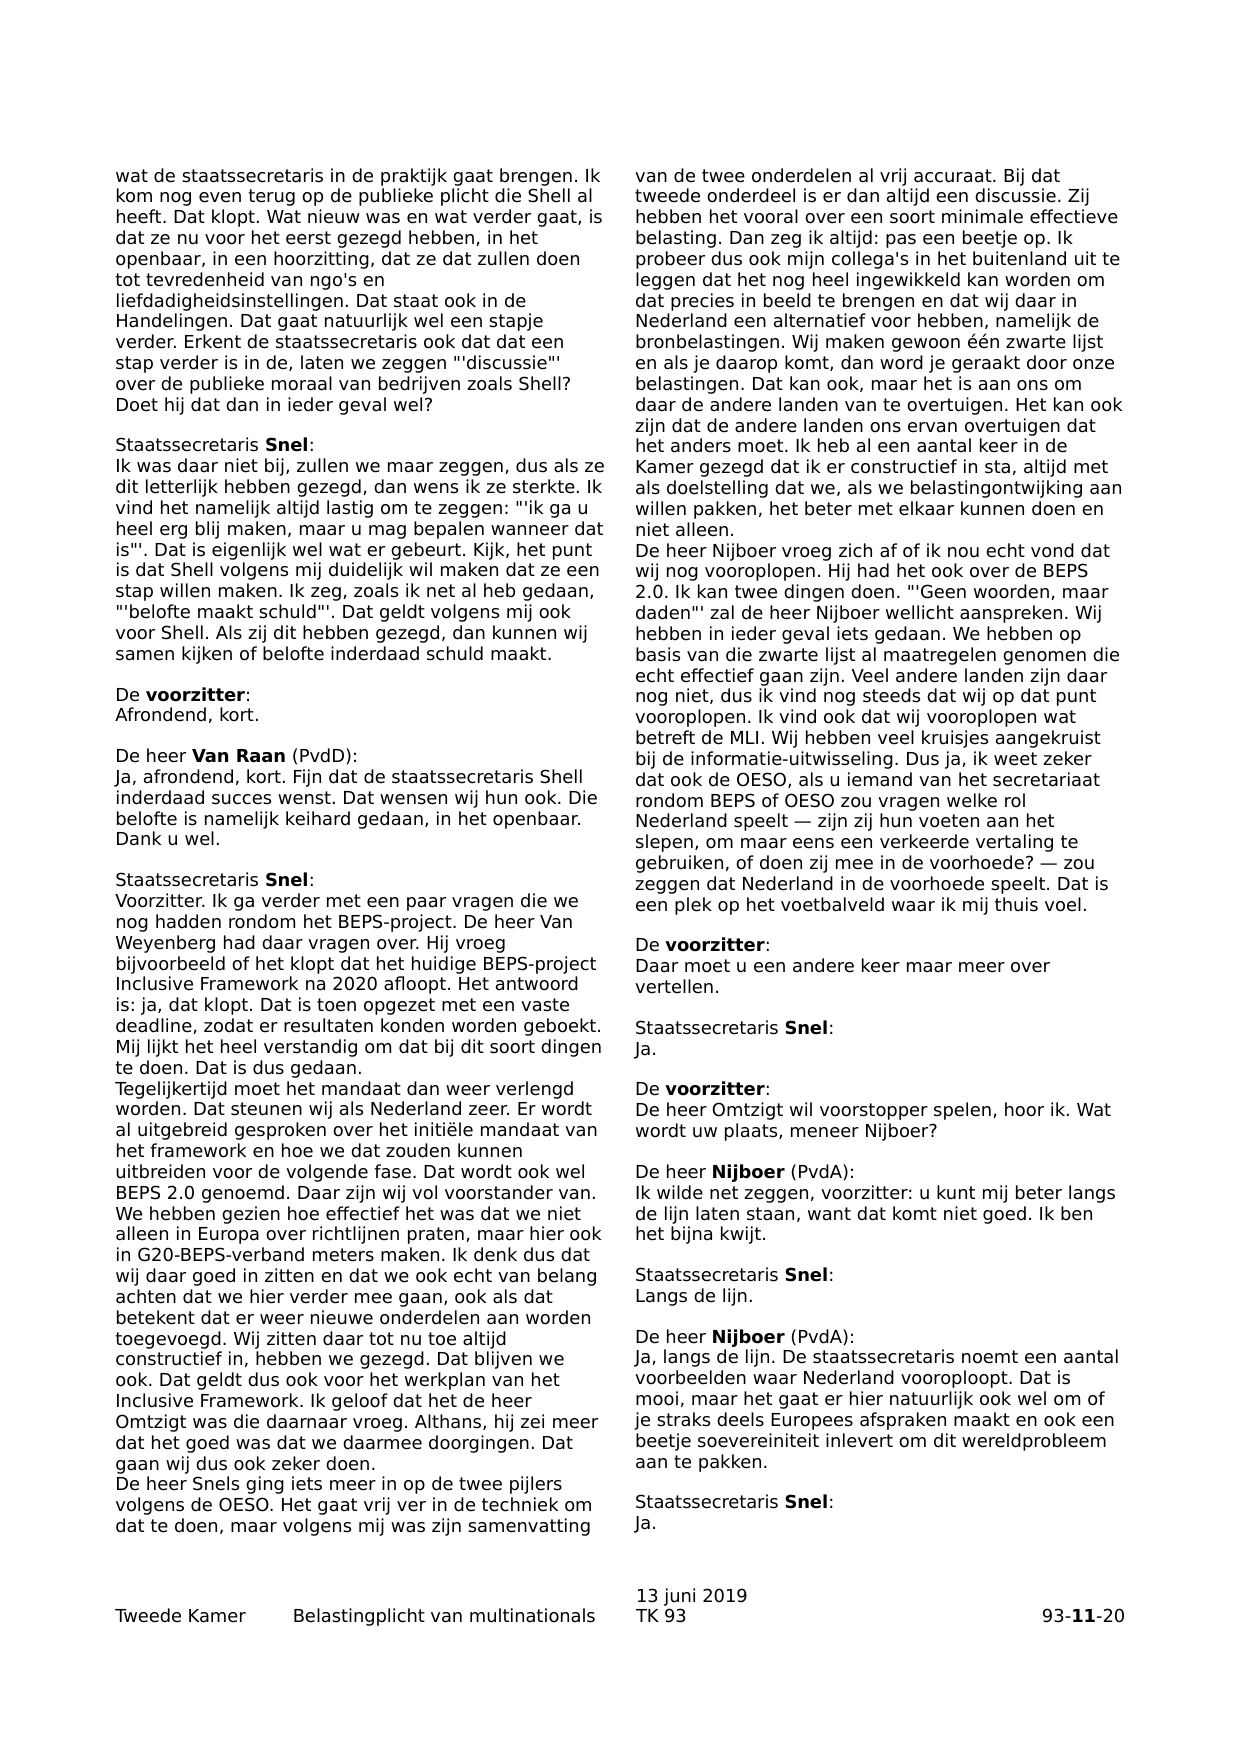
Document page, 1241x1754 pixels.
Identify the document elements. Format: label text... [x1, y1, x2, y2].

text Langs de lijn. [635, 1286, 1125, 1306]
text De heer Van Raan (PvdD): [115, 746, 605, 767]
text Staatssecretaris Snel: [635, 1492, 1125, 1513]
text De heer Nijboer (PvdA): [635, 1162, 1125, 1182]
text De heer Snels ging iets meer in op de twee pijlers volgens de OESO. Het gaat vrij ver in de techniek om dat te doen, maar volgens mij was zijn samenvatting [115, 1474, 605, 1537]
text Ik was daar niet bij, zullen we maar zeggen, dus als ze dit letterlijk hebben gezegd, dan wens ik ze sterkte. Ik vind het namelijk altijd lastig om te zeggen: "'ik ga u heel erg blij maken, maar u mag bepalen wanneer dat is"'. Dat is eigenlijk wel wat er gebeurt. Kijk, het punt is dat Shell volgens mij duidelijk wil maken dat ze een stap willen maken. Ik zeg, zoals ik net al heb gedaan, "'belofte maakt schuld"'. Dat geldt volgens mij ook voor Shell. Als zij dit hebben gezegd, dan kunnen wij samen kijken of belofte inderdaad schuld maakt. [115, 456, 605, 664]
text Staatssecretaris Snel: [115, 870, 605, 891]
text van de twee onderdelen al vrij accuraat. Bij dat tweede onderdeel is er dan altijd een discussie. Zij hebben het vooral over een soort minimale effectieve belasting. Dan zeg ik altijd: pas een beetje op. Ik probeer dus ook mijn collega's in het buitenland uit te leggen dat het nog heel ingewikkeld kan worden om dat precies in beeld te brengen en dat wij daar in Nederland een alternatief voor hebben, namelijk de bronbelastingen. Wij maken gewoon één zwarte lijst en als je daarop komt, dan word je geraakt door onze belastingen. Dat kan ook, maar het is aan ons om daar de andere landen van te overtuigen. Het kan ook zijn dat de andere landen ons ervan overtuigen dat het anders moet. Ik heb al een aantal keer in de Kamer gezegd dat ik er constructief in sta, altijd met als doelstelling dat we, als we belastingontwijking aan willen pakken, het beter met elkaar kunnen doen en niet alleen. [635, 165, 1125, 540]
text De voorzitter: [635, 935, 1125, 956]
text Staatssecretaris Snel: [635, 1018, 1125, 1038]
text Tegelijkertijd moet het mandaat dan weer verlengd worden. Dat steunen wij als Nederland zeer. Er wordt al uitgebreid gesproken over het initiële mandaat van het framework en hoe we dat zouden kunnen uitbreiden voor de volgende fase. Dat wordt ook wel BEPS 2.0 genoemd. Daar zijn wij vol voorstander van. We hebben gezien hoe effectief het was dat we niet alleen in Europa over richtlijnen praten, maar hier ook in G20-BEPS-verband meters maken. Ik denk dus dat wij daar goed in zitten en dat we ook echt van belang achten dat we hier verder mee gaan, ook als dat betekent dat er weer nieuwe onderdelen aan worden toegevoegd. Wij zitten daar tot nu toe altijd constructief in, hebben we gezegd. Dat blijven we ook. Dat geldt dus ook voor het werkplan van het Inclusive Framework. Ik geloof dat het de heer Omtzigt was die daarnaar vroeg. Althans, hij zei meer dat het goed was dat we daarmee doorgingen. Dat gaan wij dus ook zeker doen. [115, 1078, 605, 1474]
text De heer Omtzigt wil voorstopper spelen, hoor ik. Wat wordt uw plaats, meneer Nijboer? [635, 1100, 1125, 1142]
text Staatssecretaris Snel: [635, 1265, 1125, 1286]
text Ik wilde net zeggen, voorzitter: u kunt mij beter langs de lijn laten staan, want dat komt niet goed. Ik ben het bijna kwijt. [635, 1182, 1125, 1245]
text De heer Nijboer vroeg zich af of ik nou echt vond dat wij nog vooroplopen. Hij had het ook over de BEPS 2.0. Ik kan twee dingen doen. "'Geen woorden, maar daden"' zal de heer Nijboer wellicht aanspreken. Wij hebben in ieder geval iets gedaan. We hebben op basis van die zwarte lijst al maatregelen genomen die echt effectief gaan zijn. Veel andere landen zijn daar nog niet, dus ik vind nog steeds dat wij op dat punt vooroplopen. Ik vind ook dat wij vooroplopen wat betreft de MLI. Wij hebben veel kruisjes aangekruist bij de informatie-uitwisseling. Dus ja, ik weet zeker dat ook de OESO, als u iemand van het secretariaat rondom BEPS of OESO zou vragen welke rol Nederland speelt — zijn zij hun voeten aan het slepen, om maar eens een verkeerde vertaling te gebruiken, of doen zij mee in de voorhoede? — zou zeggen dat Nederland in de voorhoede speelt. Dat is een plek op het voetbalveld waar ik mij thuis voel. [635, 540, 1125, 915]
text De voorzitter: [115, 684, 605, 705]
text Voorzitter. Ik ga verder met een paar vragen die we nog hadden rondom het BEPS-project. De heer Van Weyenberg had daar vragen over. Hij vroeg bijvoorbeeld of het klopt dat het huidige BEPS-project Inclusive Framework na 2020 afloopt. Het antwoord is: ja, dat klopt. Dat is toen opgezet met een vaste deadline, zodat er resultaten konden worden geboekt. Mij lijkt het heel verstandig om dat bij dit soort dingen te doen. Dat is dus gedaan. [115, 891, 605, 1078]
text Ja. [635, 1038, 1125, 1059]
text Afrondend, kort. [115, 705, 605, 726]
text wat de staatssecretaris in de praktijk gaat brengen. Ik kom nog even terug op de publieke plicht die Shell al heeft. Dat klopt. Wat nieuw was en wat verder gaat, is dat ze nu voor het eerst gezegd hebben, in het openbaar, in een hoorzitting, dat ze dat zullen doen tot tevredenheid van ngo's en liefdadigheidsinstellingen. Dat staat ook in de Handelingen. Dat gaat natuurlijk wel een stapje verder. Erkent de staatssecretaris ook dat dat een stap verder is in de, laten we zeggen "'discussie"' over de publieke moraal van bedrijven zoals Shell? Doet hij dat dan in ieder geval wel? [115, 165, 605, 415]
text De heer Nijboer (PvdA): [635, 1326, 1125, 1347]
text De voorzitter: [635, 1079, 1125, 1100]
text Ja. [635, 1513, 1125, 1534]
text Ja, langs de lijn. De staatssecretaris noemt een aantal voorbeelden waar Nederland vooroploopt. Dat is mooi, maar het gaat er hier natuurlijk ook wel om of je straks deels Europees afspraken maakt en ook een beetje soevereiniteit inlevert om dit wereldprobleem aan te pakken. [635, 1347, 1125, 1472]
text Staatssecretaris Snel: [115, 435, 605, 456]
text Ja, afrondend, kort. Fijn dat de staatssecretaris Shell inderdaad succes wenst. Dat wensen wij hun ook. Die belofte is namelijk keihard gedaan, in het openbaar. Dank u wel. [115, 767, 605, 850]
text Daar moet u een andere keer maar meer over vertellen. [635, 956, 1125, 998]
